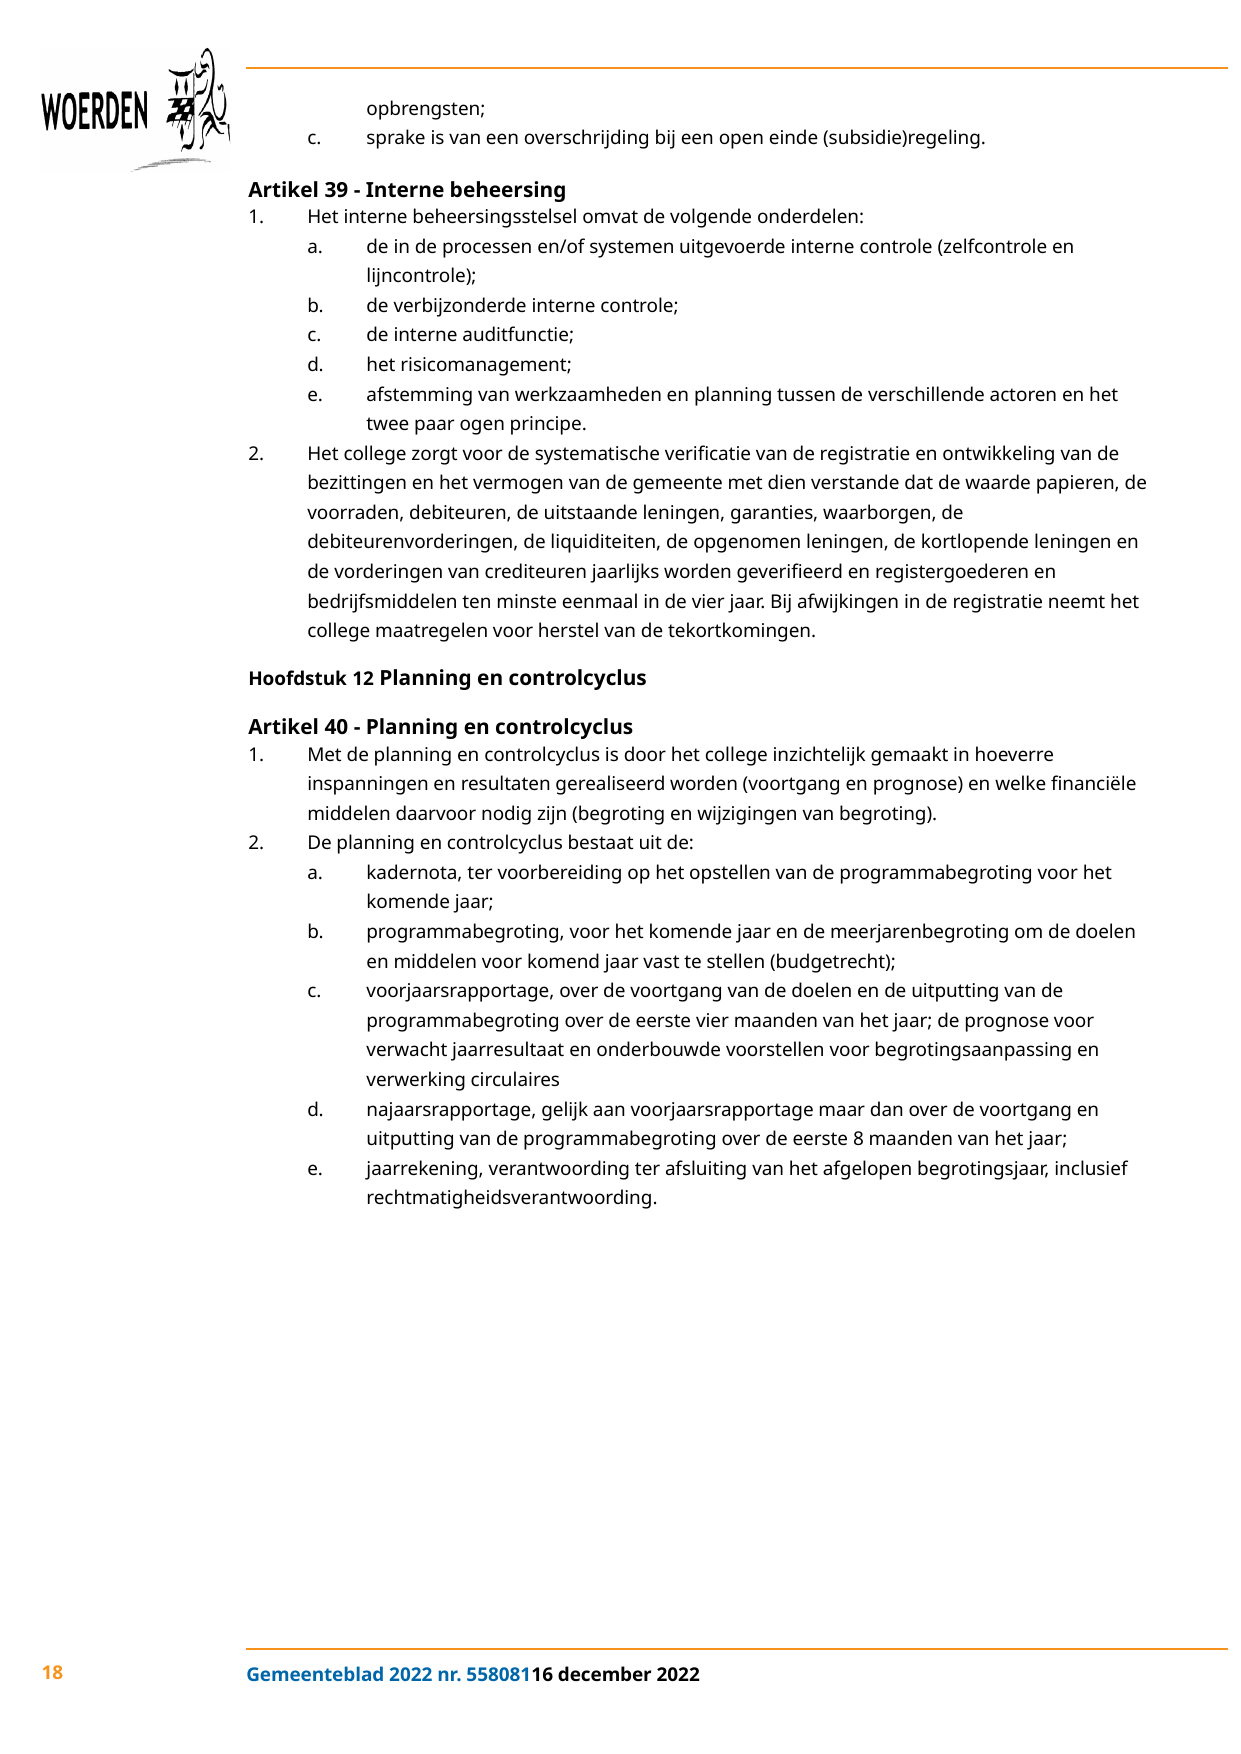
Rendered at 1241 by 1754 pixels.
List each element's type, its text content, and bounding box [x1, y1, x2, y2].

text Artikel 39 - Interne beheersing [248, 175, 1152, 203]
list sprake is van een overschrijding bij een open einde (subsidie)regeling. [307, 124, 1152, 150]
list opbrengsten; [307, 95, 1152, 121]
text Hoofdstuk 12 Planning en controlcyclus [248, 663, 1152, 691]
list Het interne beheersingsstelsel omvat de volgende onderdelen: [248, 203, 1152, 229]
list de in de processen en/of systemen uitgevoerde interne controle (zelfcontrole en lijncontrole); [307, 233, 1152, 288]
text Artikel 40 - Planning en controlcyclus [248, 712, 1152, 741]
list Met de planning en controlcyclus is door het college inzichtelijk gemaakt in hoeverre inspanningen en resultaten gerealiseerd worden (voortgang en prognose) en welke financiële middelen daarvoor nodig zijn (begroting en wijzigingen van begroting). [248, 741, 1152, 826]
list kadernota, ter voorbereiding op het opstellen van de programmabegroting voor het komende jaar; [307, 859, 1152, 914]
list afstemming van werkzaamheden en planning tussen de verschillende actoren en het twee paar ogen principe. [307, 381, 1152, 436]
list najaarsrapportage, gelijk aan voorjaarsrapportage maar dan over de voortgang en uitputting van de programmabegroting over de eerste 8 maanden van het jaar; [307, 1096, 1152, 1151]
list het risicomanagement; [307, 351, 1152, 377]
list de verbijzonderde interne controle; [307, 292, 1152, 318]
list jaarrekening, verantwoording ter afsluiting van het afgelopen begrotingsjaar, inclusief rechtmatigheidsverantwoording. [307, 1155, 1152, 1210]
list voorjaarsrapportage, over de voortgang van de doelen en de uitputting van de programmabegroting over de eerste vier maanden van het jaar; de prognose voor verwacht jaarresultaat en onderbouwde voorstellen voor begrotingsaanpassing en verwerking circulaires [307, 977, 1152, 1092]
list programmabegroting, voor het komende jaar en de meerjarenbegroting om de doelen en middelen voor komend jaar vast te stellen (budgetrecht); [307, 918, 1152, 973]
list De planning en controlcyclus bestaat uit de: [248, 829, 1152, 855]
picture [41, 47, 231, 172]
list Het college zorgt voor de systematische verificatie van de registratie en ontwikkeling van de bezittingen en het vermogen van de gemeente met dien verstande dat de waarde papieren, de voorraden, debiteuren, de uitstaande leningen, garanties, waarborgen, de debiteurenvorderingen, de liquiditeiten, de opgenomen leningen, de kortlopende leningen en de vorderingen van crediteuren jaarlijks worden geverifieerd en registergoederen en bedrijfsmiddelen ten minste eenmaal in de vier jaar. Bij afwijkingen in de registratie neemt het college maatregelen voor herstel van de tekortkomingen. [248, 440, 1152, 643]
list de interne auditfunctie; [307, 322, 1152, 347]
